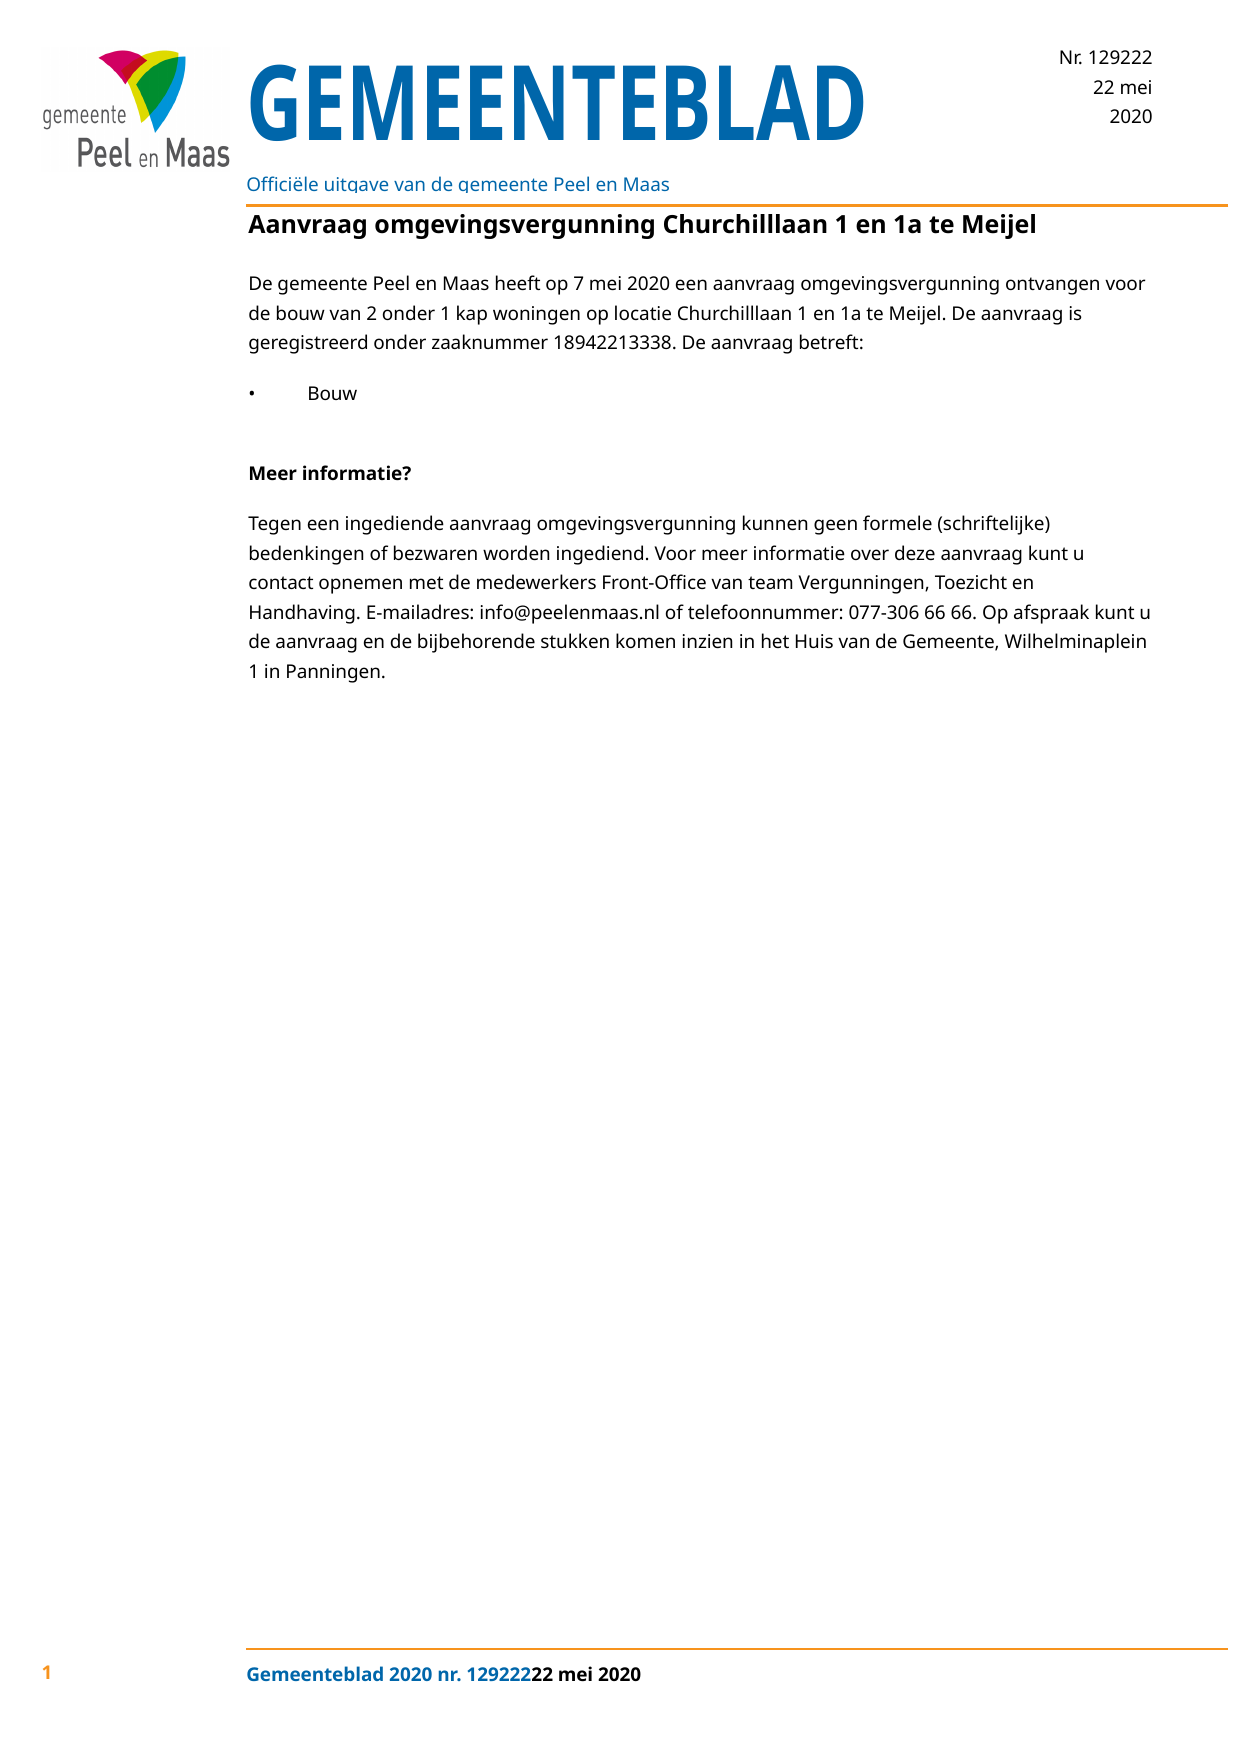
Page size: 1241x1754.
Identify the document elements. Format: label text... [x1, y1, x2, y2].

text Tegen een ingediende aanvraag omgevingsvergunning kunnen geen formele (schriftelijke) bedenkingen of bezwaren worden ingediend. Voor meer informatie over deze aanvraag kunt u contact opnemen met de medewerkers Front-Office van team Vergunningen, Toezicht en Handhaving. E-mailadres: info@peelenmaas.nl of telefoonnummer: 077-306 66 66. Op afspraak kunt u de aanvraag en de bijbehorende stukken komen inzien in het Huis van de Gemeente, Wilhelminaplein 1 in Panningen. [248, 510, 1152, 684]
text Aanvraag omgevingsvergunning Churchilllaan 1 en 1a te Meijel [248, 207, 1152, 241]
text Meer informatie? [248, 460, 1152, 486]
picture [41, 47, 231, 172]
text De gemeente Peel en Maas heeft op 7 mei 2020 een aanvraag omgevingsvergunning ontvangen voor de bouw van 2 onder 1 kap woningen op locatie Churchilllaan 1 en 1a te Meijel. De aanvraag is geregistreerd onder zaaknummer 18942213338. De aanvraag betreft: [248, 270, 1152, 355]
list Bouw [248, 380, 1152, 406]
